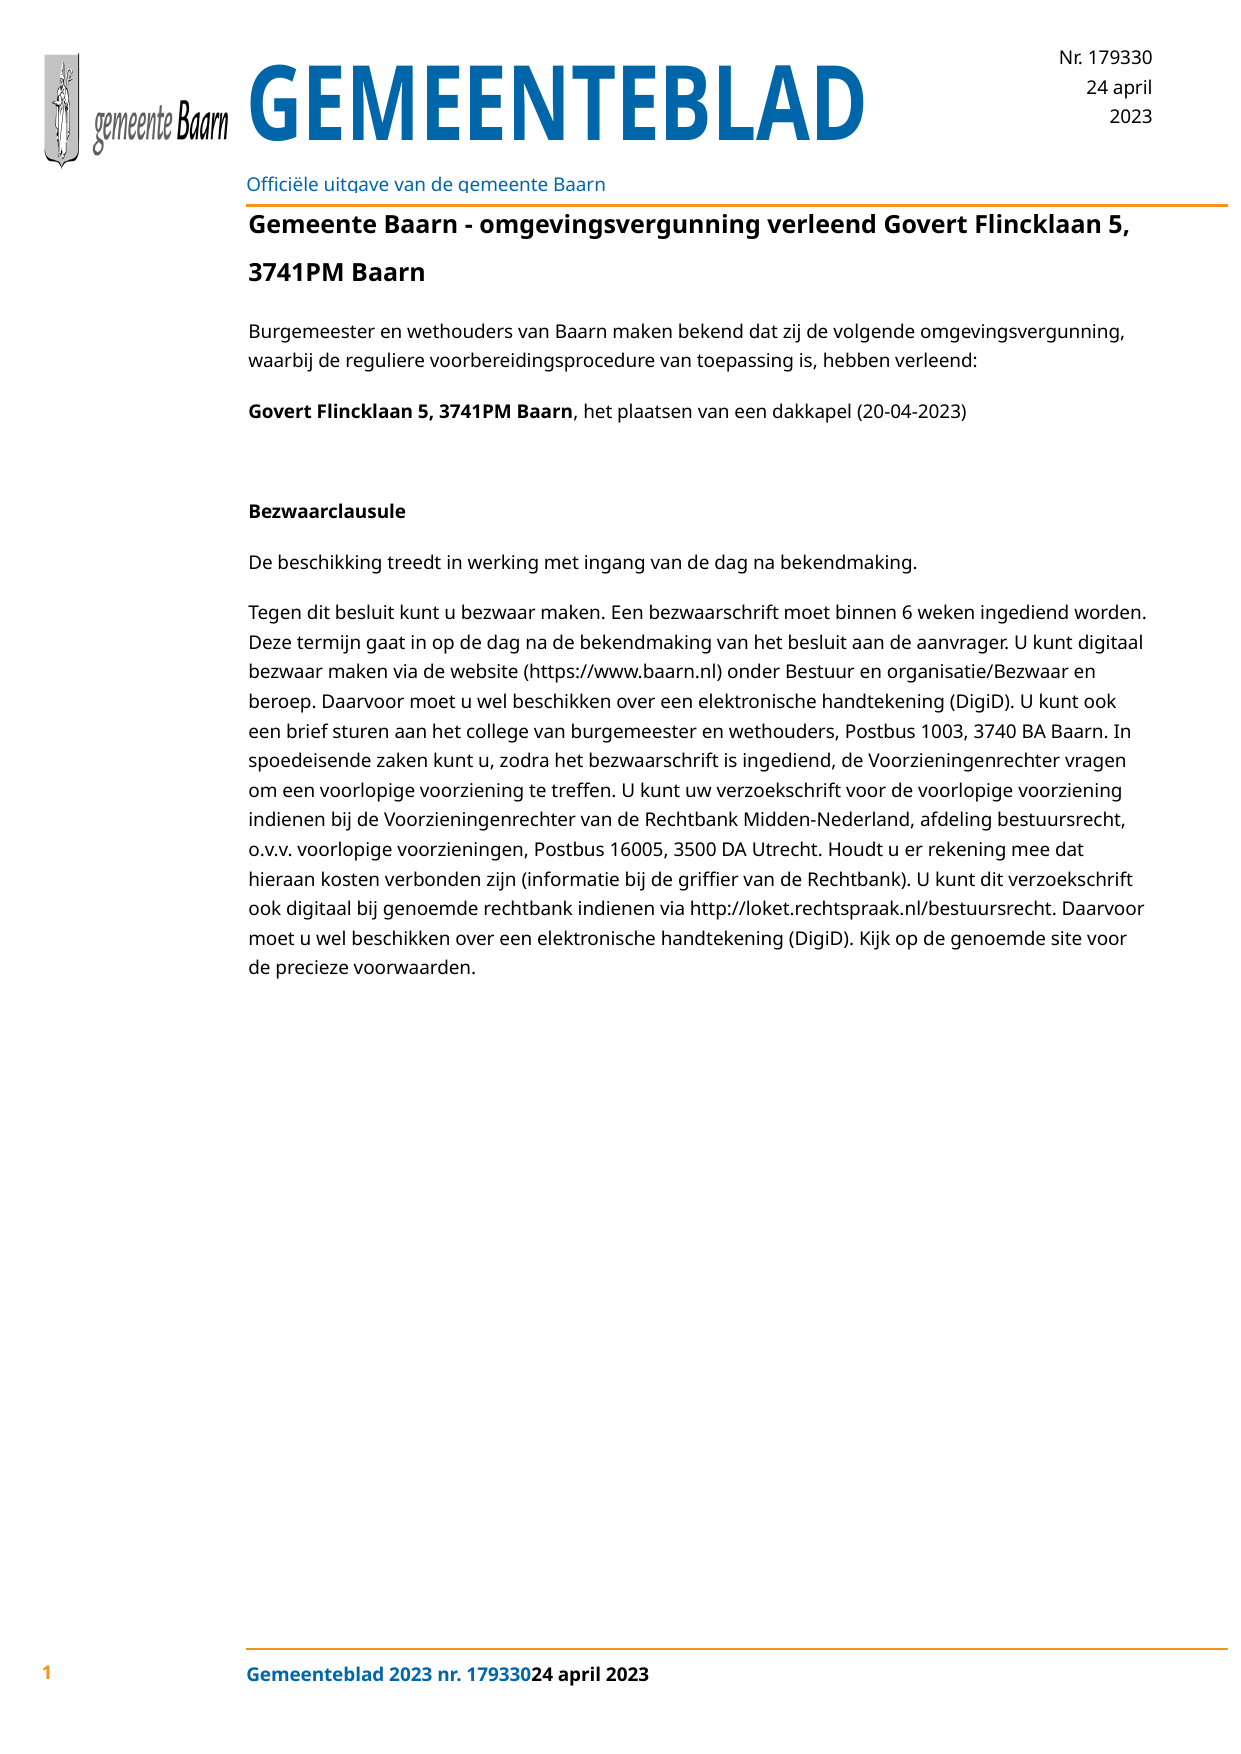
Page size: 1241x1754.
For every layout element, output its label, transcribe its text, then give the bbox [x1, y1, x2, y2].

text Tegen dit besluit kunt u bezwaar maken. Een bezwaarschrift moet binnen 6 weken ingediend worden. Deze termijn gaat in op de dag na de bekendmaking van het besluit aan de aanvrager. U kunt digitaal bezwaar maken via de website (https://www.baarn.nl) onder Bestuur en organisatie/Bezwaar en beroep. Daarvoor moet u wel beschikken over een elektronische handtekening (DigiD). U kunt ook een brief sturen aan het college van burgemeester en wethouders, Postbus 1003, 3740 BA Baarn. In spoedeisende zaken kunt u, zodra het bezwaarschrift is ingediend, de Voorzieningenrechter vragen om een voorlopige voorziening te treffen. U kunt uw verzoekschrift voor de voorlopige voorziening indienen bij de Voorzieningenrechter van de Rechtbank Midden-Nederland, afdeling bestuursrecht, o.v.v. voorlopige voorzieningen, Postbus 16005, 3500 DA Utrecht. Houdt u er rekening mee dat hieraan kosten verbonden zijn (informatie bij de griffier van de Rechtbank). U kunt dit verzoekschrift ook digitaal bij genoemde rechtbank indienen via http://loket.rechtspraak.nl/bestuursrecht. Daarvoor moet u wel beschikken over een elektronische handtekening (DigiD). Kijk op de genoemde site voor de precieze voorwaarden. [248, 599, 1152, 980]
text Gemeente Baarn - omgevingsvergunning verleend Govert Flincklaan 5, 3741PM Baarn [248, 207, 1152, 288]
text Bezwaarclausule [248, 499, 1152, 524]
text Burgemeester en wethouders van Baarn maken bekend dat zij de volgende omgevingsvergunning, waarbij de reguliere voorbereidingsprocedure van toepassing is, hebben verleend: [248, 318, 1152, 373]
picture [41, 47, 231, 172]
text Govert Flincklaan 5, 3741PM Baarn, het plaatsen van een dakkapel (20-04-2023) [248, 398, 1152, 424]
text De beschikking treedt in werking met ingang van de dag na bekendmaking. [248, 549, 1152, 575]
